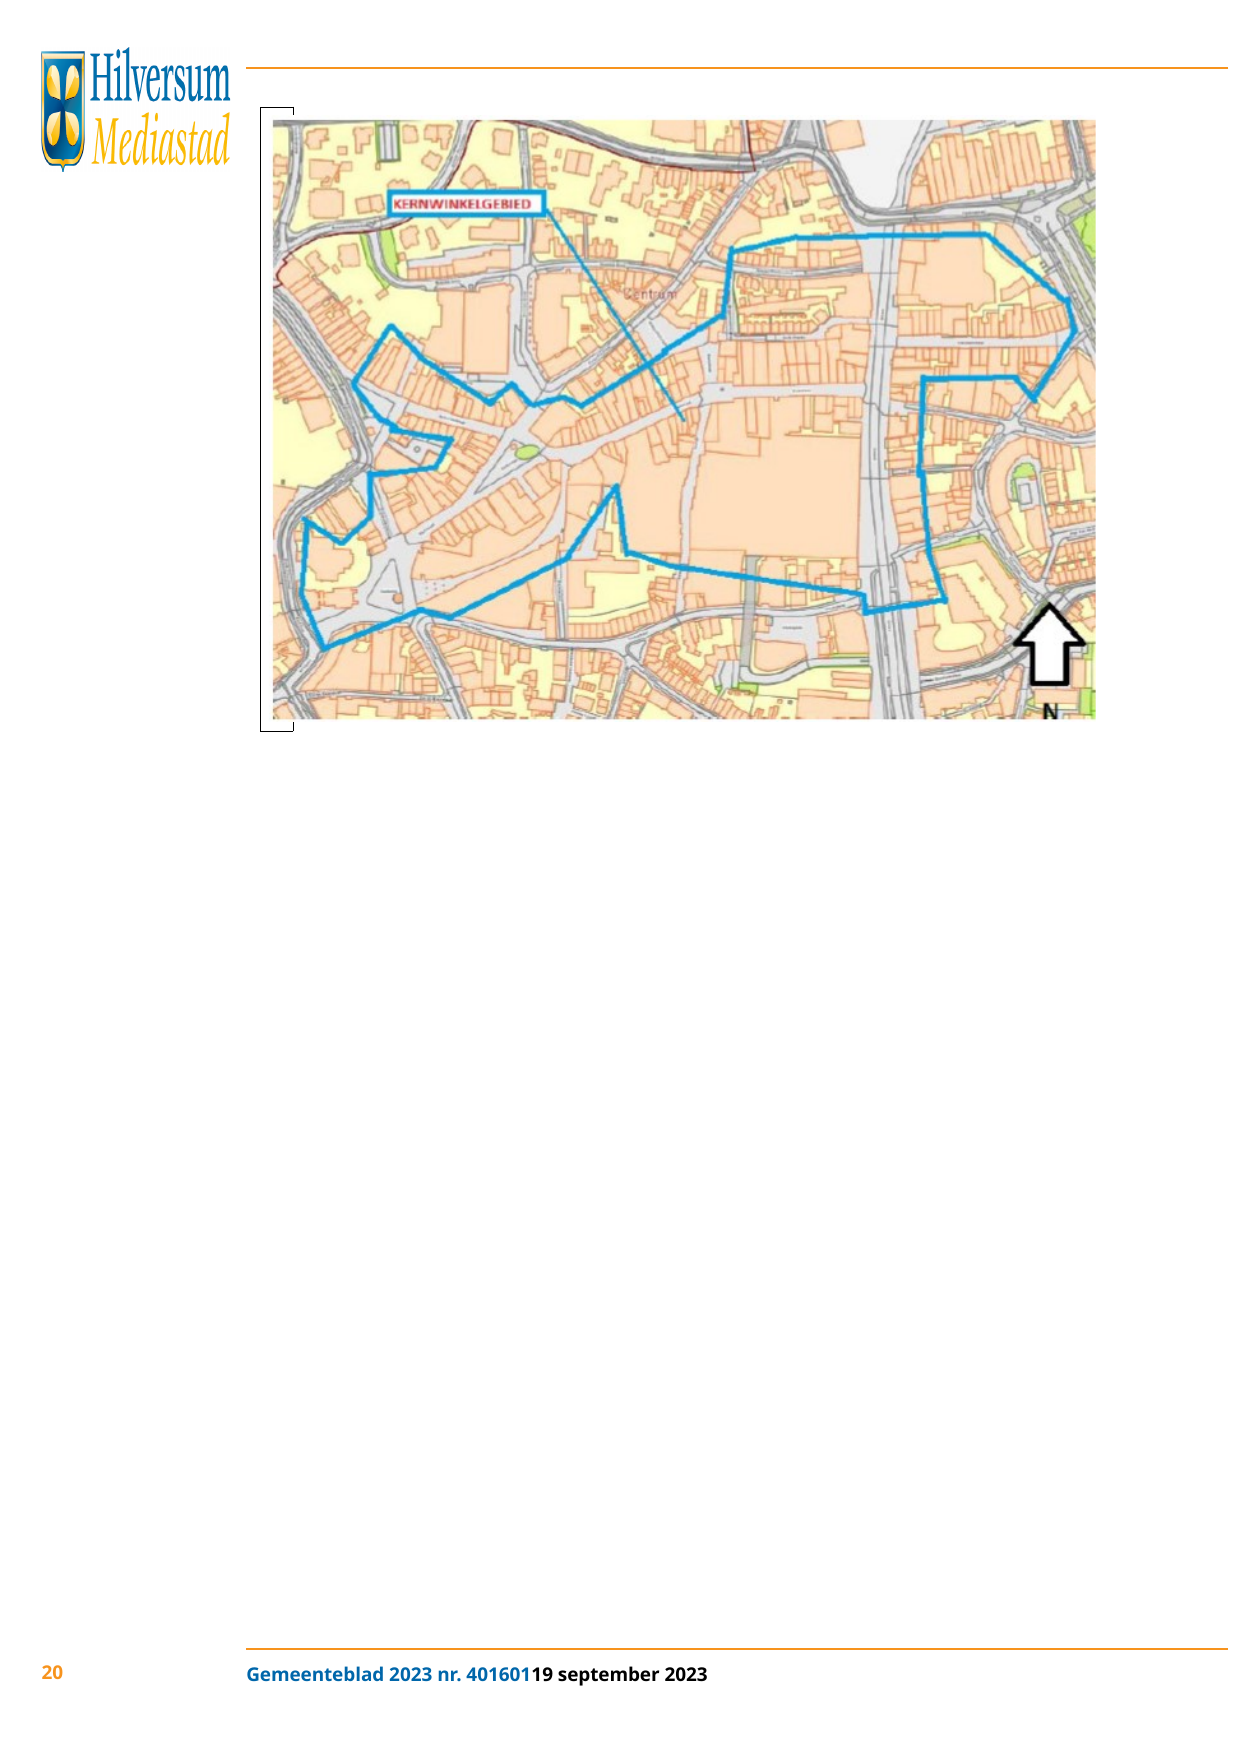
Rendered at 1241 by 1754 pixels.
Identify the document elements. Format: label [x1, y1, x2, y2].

picture [41, 47, 231, 172]
picture [268, 115, 1096, 722]
